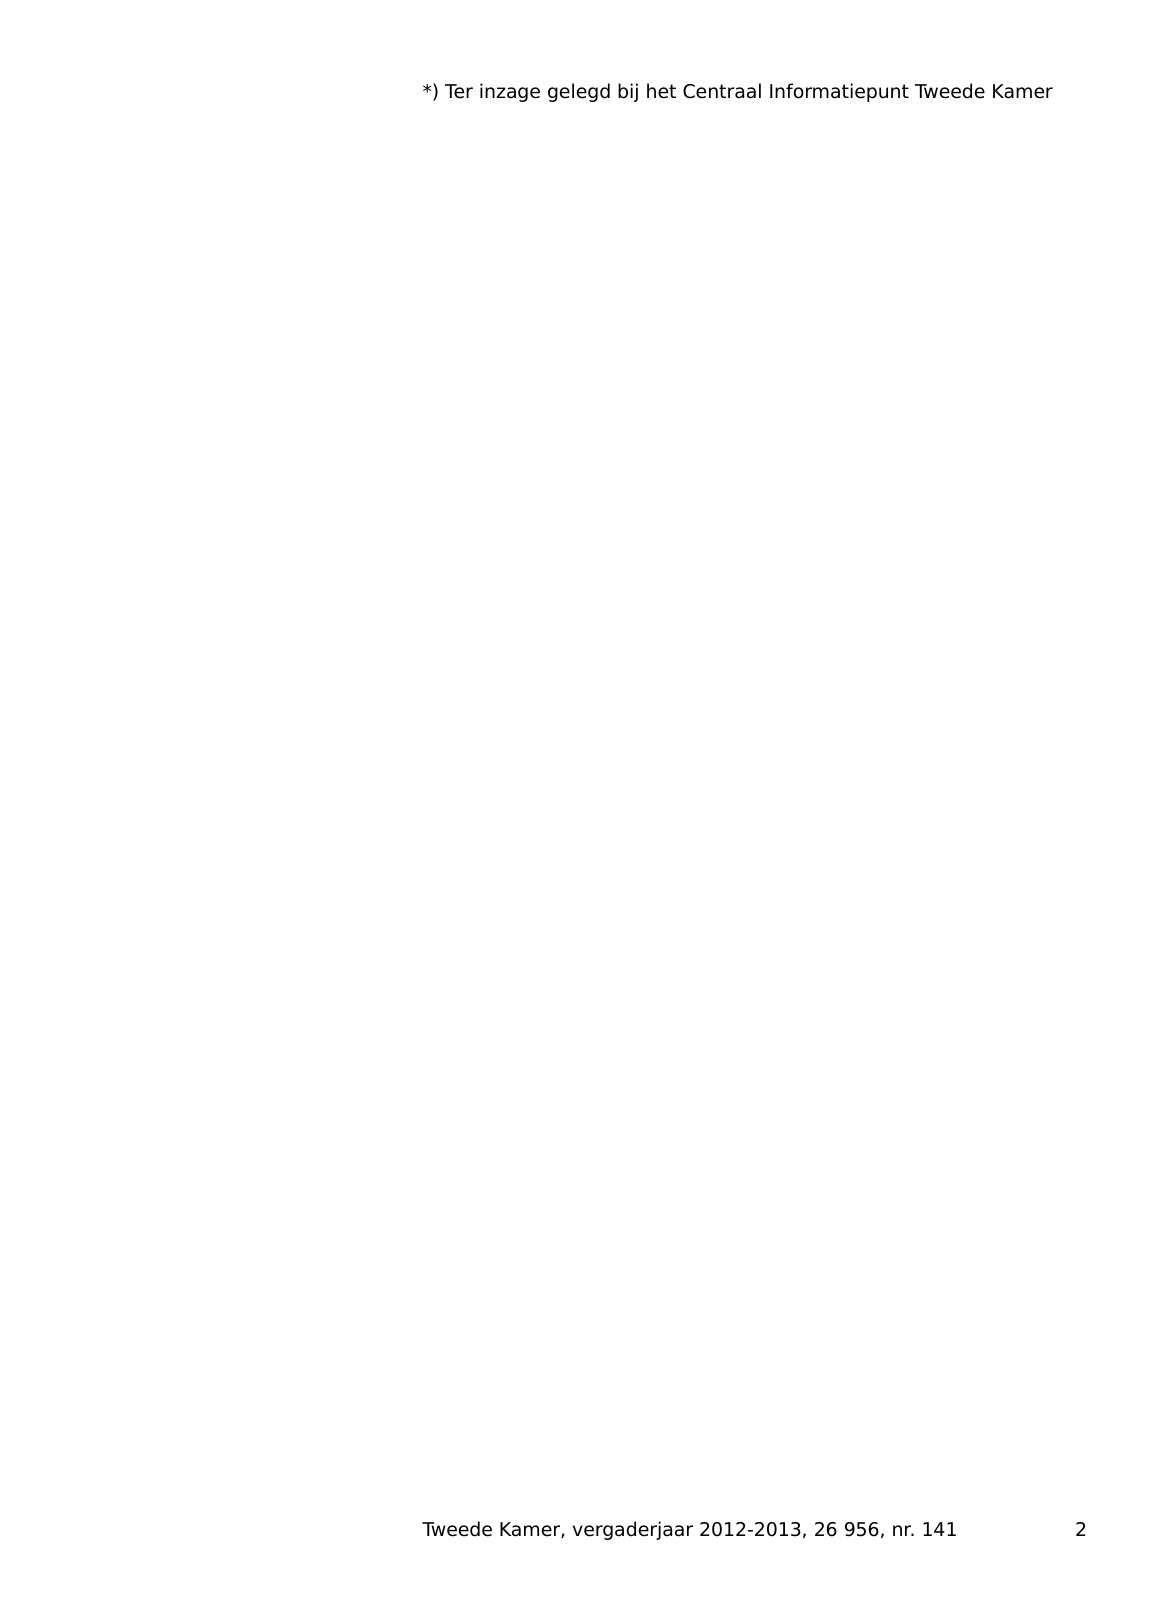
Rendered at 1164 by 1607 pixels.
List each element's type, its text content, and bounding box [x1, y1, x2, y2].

text *) Ter inzage gelegd bij het Centraal Informatiepunt Tweede Kamer [422, 81, 1087, 103]
